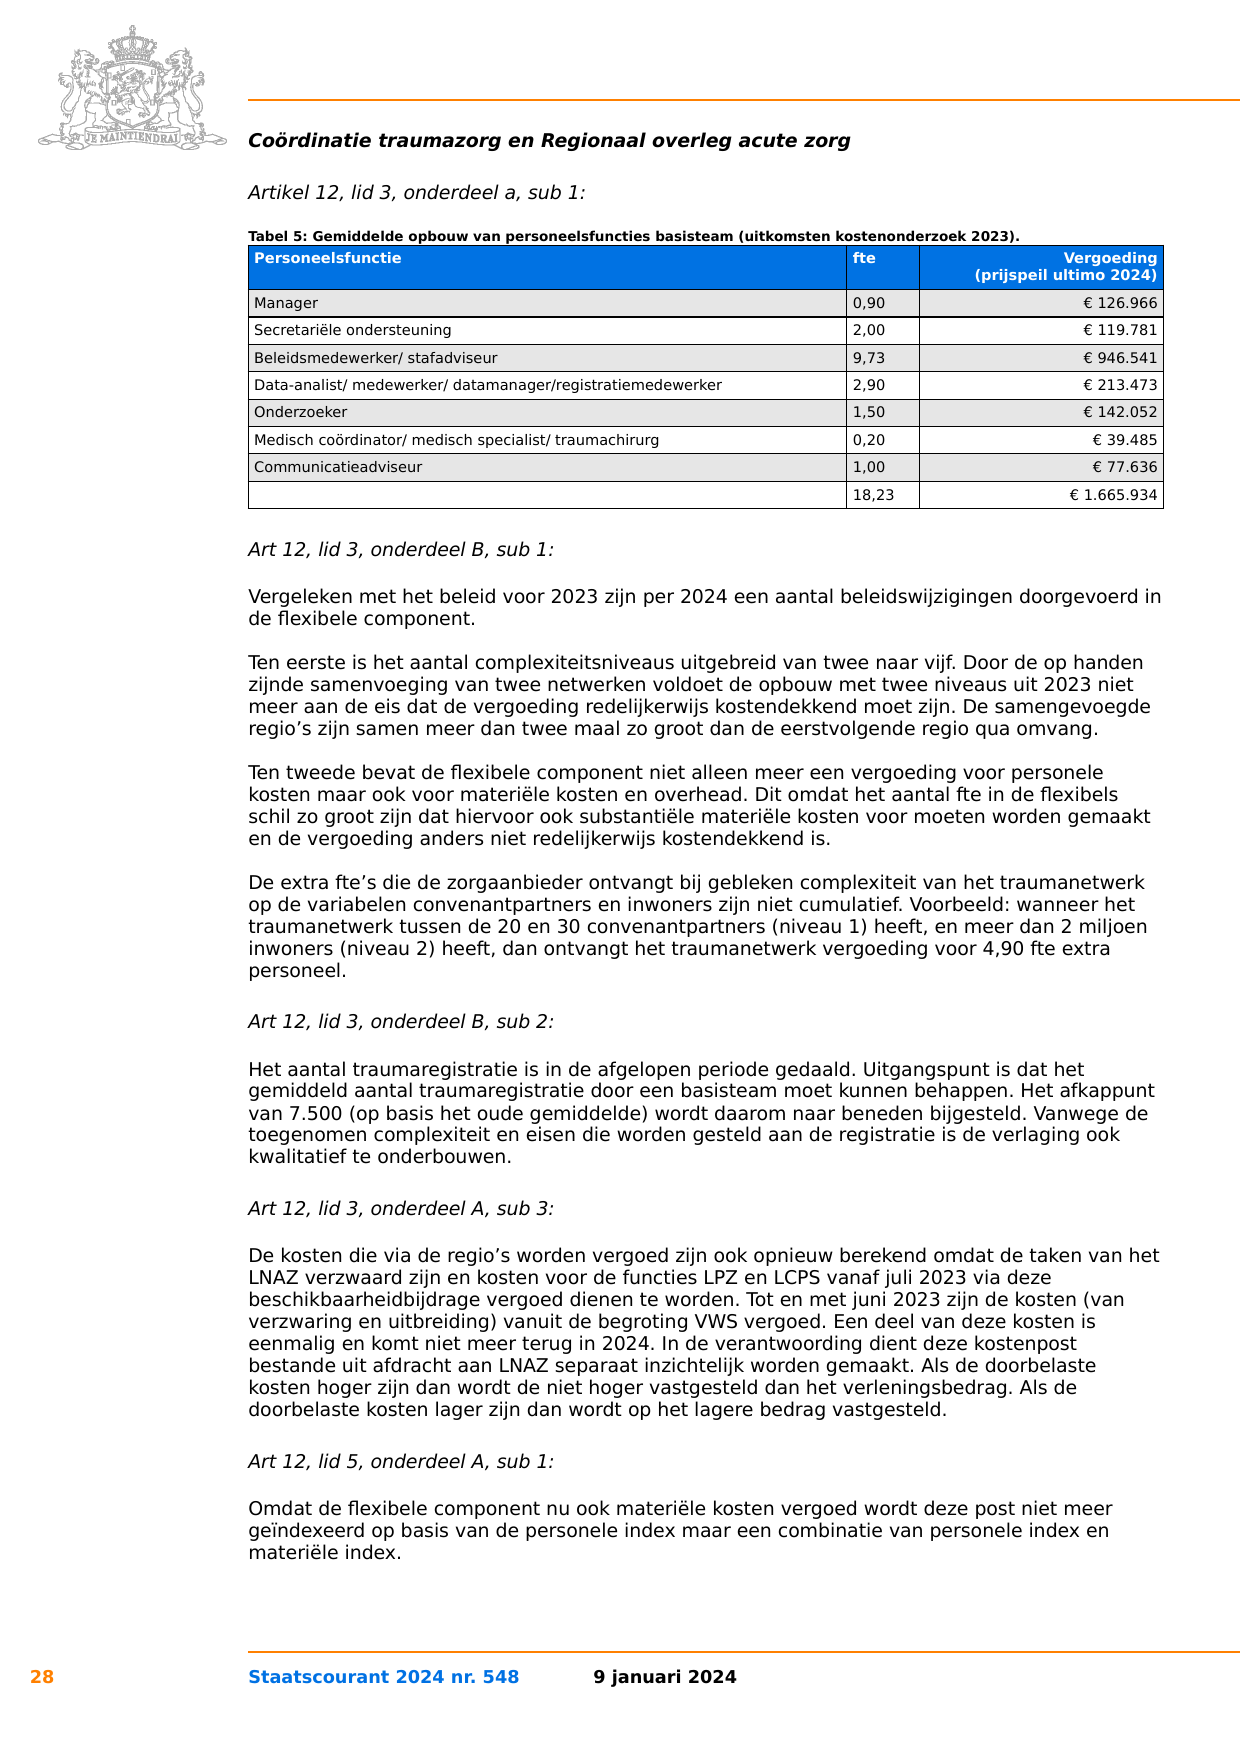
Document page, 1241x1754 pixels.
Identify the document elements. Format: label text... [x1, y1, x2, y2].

table_cell € 142.052 [920, 400, 1163, 426]
table_cell Medisch coördinator/ medisch specialist/ traumachirurg [249, 427, 846, 453]
text De kosten die via de regio’s worden vergoed zijn ook opnieuw berekend omdat de taken van het LNAZ verzwaard zijn en kosten voor de functies LPZ en LCPS vanaf juli 2023 via deze beschikbaarheidbijdrage vergoed dienen te worden. Tot en met juni 2023 zijn de kosten (van verzwaring en uitbreiding) vanuit de begroting VWS vergoed. Een deel van deze kosten is eenmalig en komt niet meer terug in 2024. In de verantwoording dient deze kostenpost bestande uit afdracht aan LNAZ separaat inzichtelijk worden gemaakt. Als de doorbelaste kosten hoger zijn dan wordt de niet hoger vastgesteld dan het verleningsbedrag. Als de doorbelaste kosten lager zijn dan wordt op het lagere bedrag vastgesteld. [248, 1245, 1163, 1421]
text Het aantal traumaregistratie is in de afgelopen periode gedaald. Uitgangspunt is dat het gemiddeld aantal traumaregistratie door een basisteam moet kunnen behappen. Het afkappunt van 7.500 (op basis het oude gemiddelde) wordt daarom naar beneden bijgesteld. Vanwege de toegenomen complexiteit en eisen die worden gesteld aan de registratie is de verlaging ook kwalitatief te onderbouwen. [248, 1058, 1163, 1168]
picture [38, 25, 227, 150]
table_cell Secretariële ondersteuning [249, 318, 846, 344]
table_cell € 119.781 [920, 318, 1163, 344]
text Omdat de flexibele component nu ook materiële kosten vergoed wordt deze post niet meer geïndexeerd op basis van de personele index maar een combinatie van personele index en materiële index. [248, 1498, 1163, 1564]
table_cell 0,20 [847, 427, 919, 453]
table_cell € 126.966 [920, 290, 1163, 316]
table_cell Vergoeding (prijspeil ultimo 2024) [920, 246, 1163, 289]
text Vergeleken met het beleid voor 2023 zijn per 2024 een aantal beleidswijzigingen doorgevoerd in de flexibele component. [248, 586, 1163, 630]
table_cell Onderzoeker [249, 400, 846, 426]
table_cell € 946.541 [920, 345, 1163, 371]
subtitle Art 12, lid 5, onderdeel A, sub 1: [248, 1451, 1163, 1473]
table_cell 18,23 [847, 482, 919, 508]
text De extra fte’s die de zorgaanbieder ontvangt bij gebleken complexiteit van het traumanetwerk op de variabelen convenantpartners en inwoners zijn niet cumulatief. Voorbeeld: wanneer het traumanetwerk tussen de 20 en 30 convenantpartners (niveau 1) heeft, en meer dan 2 miljoen inwoners (niveau 2) heeft, dan ontvangt het traumanetwerk vergoeding voor 4,90 fte extra personeel. [248, 872, 1163, 981]
table_cell 0,90 [847, 290, 919, 316]
table_cell Personeelsfunctie [249, 246, 846, 289]
table_cell fte [847, 246, 919, 289]
subtitle Art 12, lid 3, onderdeel B, sub 1: [248, 539, 1163, 561]
table_cell Manager [249, 290, 846, 316]
table_cell € 39.485 [920, 427, 1163, 453]
table_cell € 1.665.934 [920, 482, 1163, 508]
table_cell 9,73 [847, 345, 919, 371]
table_cell Data-analist/ medewerker/ datamanager/registratiemedewerker [249, 372, 846, 398]
table_cell € 213.473 [920, 372, 1163, 398]
table_cell Beleidsmedewerker/ stafadviseur [249, 345, 846, 371]
table_cell [249, 482, 846, 508]
table_cell 1,00 [847, 454, 919, 481]
subtitle Artikel 12, lid 3, onderdeel a, sub 1: [248, 182, 1163, 204]
table_cell 1,50 [847, 400, 919, 426]
subtitle Coördinatie traumazorg en Regionaal overleg acute zorg [248, 130, 1163, 152]
table_cell € 77.636 [920, 454, 1163, 481]
table_cell Communicatieadviseur [249, 454, 846, 481]
table_cell 2,90 [847, 372, 919, 398]
text Ten eerste is het aantal complexiteitsniveaus uitgebreid van twee naar vijf. Door de op handen zijnde samenvoeging van twee netwerken voldoet de opbouw met twee niveaus uit 2023 niet meer aan de eis dat de vergoeding redelijkerwijs kostendekkend moet zijn. De samengevoegde regio’s zijn samen meer dan twee maal zo groot dan de eerstvolgende regio qua omvang. [248, 652, 1163, 740]
subtitle Art 12, lid 3, onderdeel A, sub 3: [248, 1198, 1163, 1220]
table_header Tabel 5: Gemiddelde opbouw van personeelsfuncties basisteam (uitkomsten kostenonderzoek 2023). [248, 229, 1163, 244]
text Ten tweede bevat de flexibele component niet alleen meer een vergoeding voor personele kosten maar ook voor materiële kosten en overhead. Dit omdat het aantal fte in de flexibels schil zo groot zijn dat hiervoor ook substantiële materiële kosten voor moeten worden gemaakt en de vergoeding anders niet redelijkerwijs kostendekkend is. [248, 762, 1163, 850]
subtitle Art 12, lid 3, onderdeel B, sub 2: [248, 1011, 1163, 1033]
table_cell 2,00 [847, 318, 919, 344]
